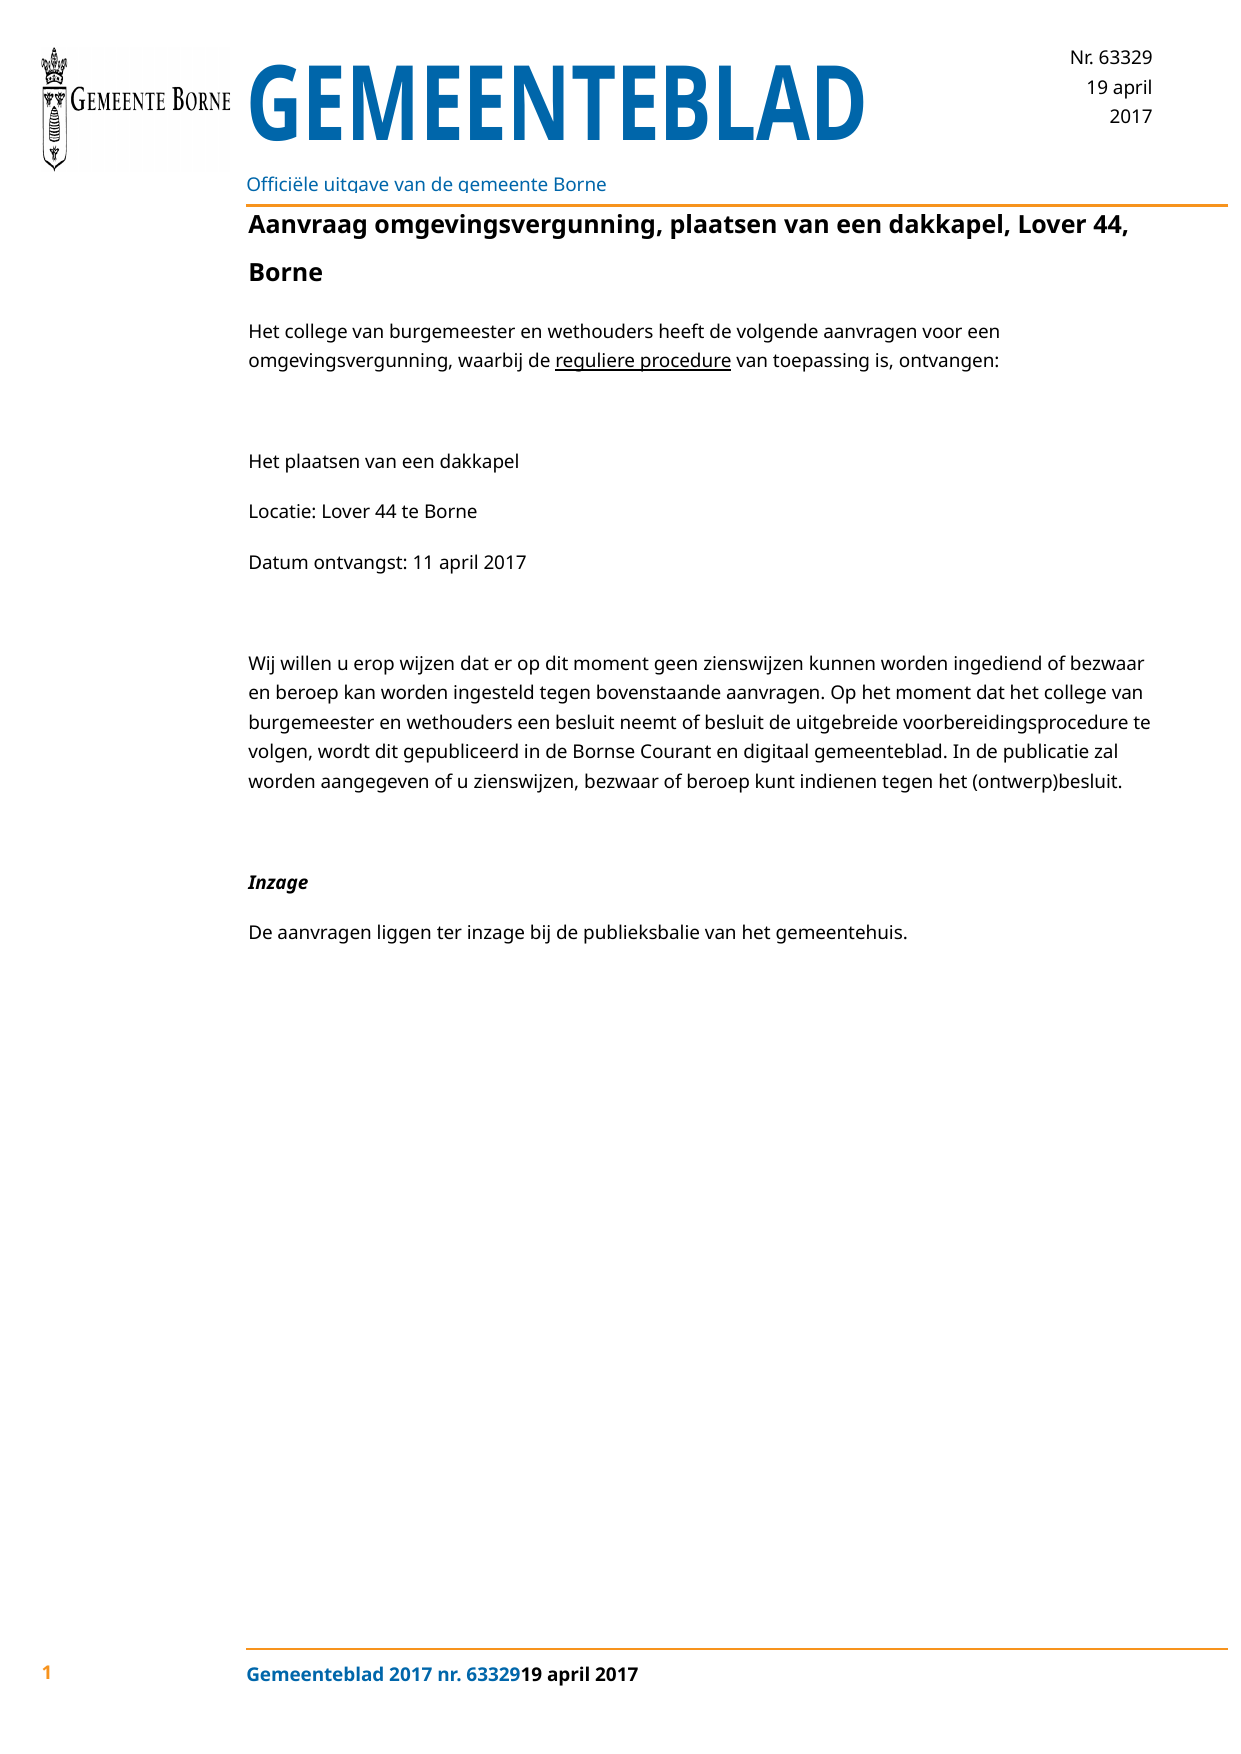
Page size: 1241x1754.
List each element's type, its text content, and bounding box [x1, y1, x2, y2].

text Datum ontvangst: 11 april 2017 [248, 549, 1152, 575]
picture [41, 47, 231, 172]
text De aanvragen liggen ter inzage bij de publieksbalie van het gemeentehuis. [248, 919, 1152, 945]
text Aanvraag omgevingsvergunning, plaatsen van een dakkapel, Lover 44, Borne [248, 207, 1152, 288]
text Het college van burgemeester en wethouders heeft de volgende aanvragen voor een omgevingsvergunning, waarbij de reguliere procedure van toepassing is, ontvangen: [248, 318, 1152, 373]
text Inzage [248, 869, 1152, 895]
text Wij willen u erop wijzen dat er op dit moment geen zienswijzen kunnen worden ingediend of bezwaar en beroep kan worden ingesteld tegen bovenstaande aanvragen. Op het moment dat het college van burgemeester en wethouders een besluit neemt of besluit de uitgebreide voorbereidingsprocedure te volgen, wordt dit gepubliceerd in de Bornse Courant en digitaal gemeenteblad. In de publicatie zal worden aangegeven of u zienswijzen, bezwaar of beroep kunt indienen tegen het (ontwerp)besluit. [248, 650, 1152, 794]
text Het plaatsen van een dakkapel [248, 448, 1152, 474]
text Locatie: Lover 44 te Borne [248, 499, 1152, 524]
